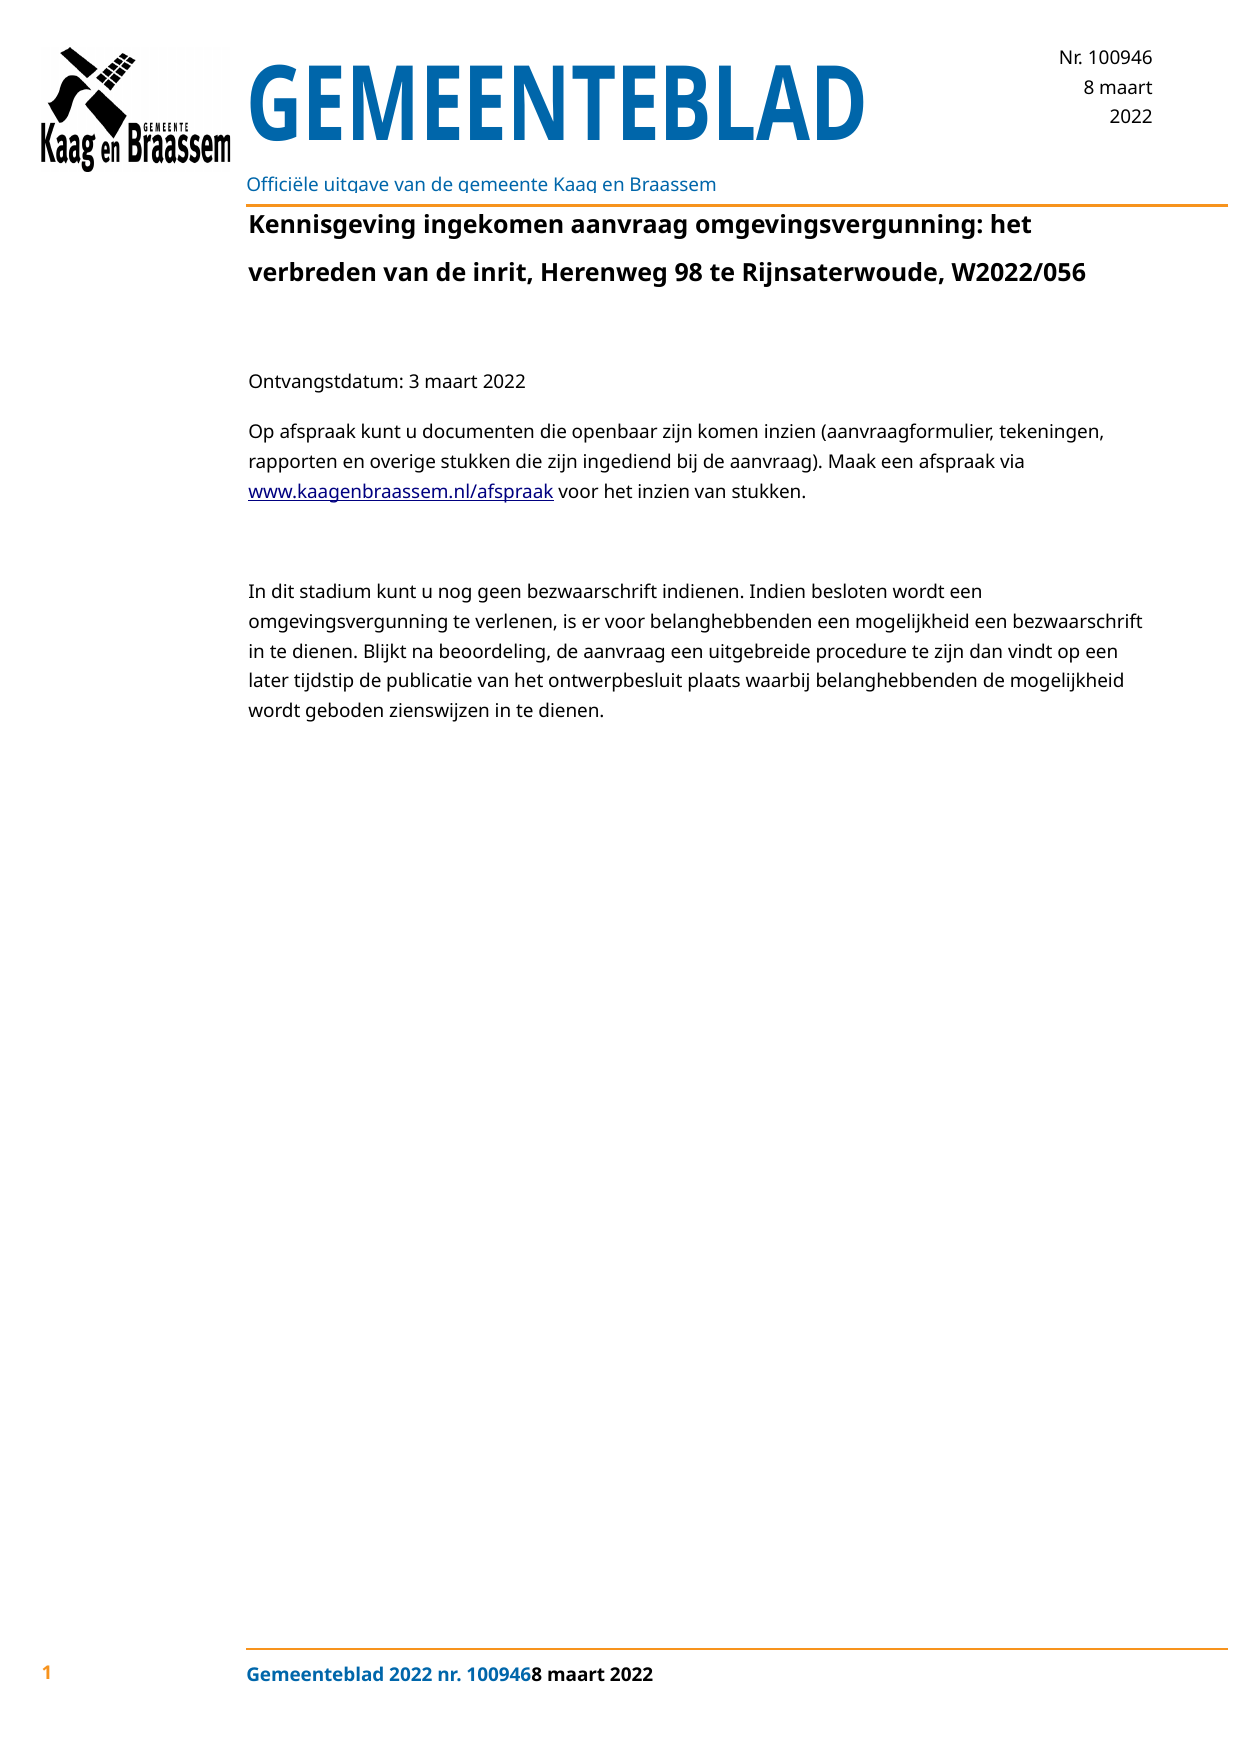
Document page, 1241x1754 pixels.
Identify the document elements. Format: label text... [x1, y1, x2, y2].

text Kennisgeving ingekomen aanvraag omgevingsvergunning: het verbreden van de inrit, Herenweg 98 te Rijnsaterwoude, W2022/056 [248, 207, 1152, 288]
text Ontvangstdatum: 3 maart 2022 [248, 368, 1152, 394]
text In dit stadium kunt u nog geen bezwaarschrift indienen. Indien besloten wordt een omgevingsvergunning te verlenen, is er voor belanghebbenden een mogelijkheid een bezwaarschrift in te dienen. Blijkt na beoordeling, de aanvraag een uitgebreide procedure te zijn dan vindt op een later tijdstip de publicatie van het ontwerpbesluit plaats waarbij belanghebbenden de mogelijkheid wordt geboden zienswijzen in te dienen. [248, 579, 1152, 723]
picture [41, 47, 231, 172]
text Op afspraak kunt u documenten die openbaar zijn komen inzien (aanvraagformulier, tekeningen, rapporten en overige stukken die zijn ingediend bij de aanvraag). Maak een afspraak via www.kaagenbraassem.nl/afspraak voor het inzien van stukken. [248, 419, 1152, 504]
